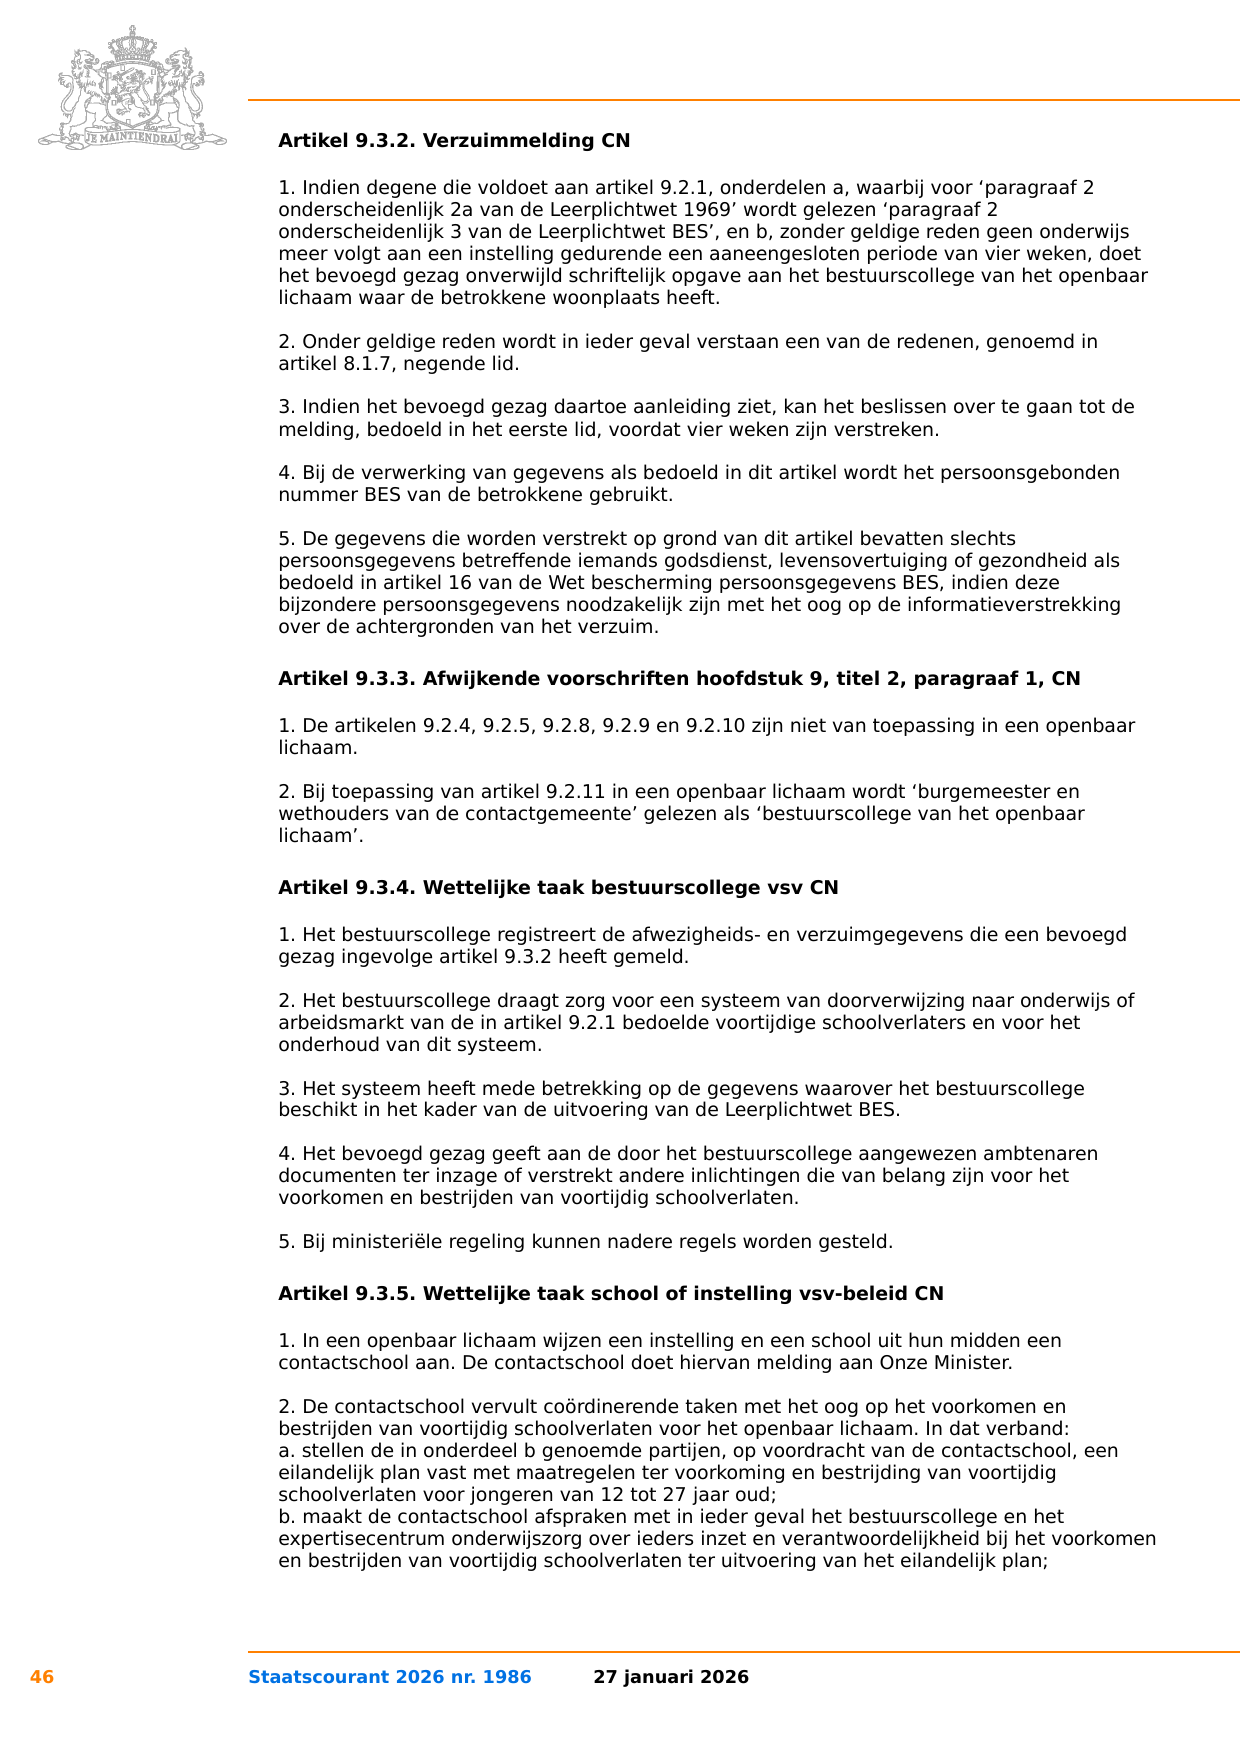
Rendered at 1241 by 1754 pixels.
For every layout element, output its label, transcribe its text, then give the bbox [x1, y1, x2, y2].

text 3. Indien het bevoegd gezag daartoe aanleiding ziet, kan het beslissen over te gaan tot de melding, bedoeld in het eerste lid, voordat vier weken zijn verstreken. [278, 396, 1163, 440]
text 2. Bij toepassing van artikel 9.2.11 in een openbaar lichaam wordt ‘burgemeester en wethouders van de contactgemeente’ gelezen als ‘bestuurscollege van het openbaar lichaam’. [278, 781, 1163, 847]
subtitle Artikel 9.3.3. Afwijkende voorschriften hoofdstuk 9, titel 2, paragraaf 1, CN [278, 668, 1163, 690]
text 4. Bij de verwerking van gegevens als bedoeld in dit artikel wordt het persoonsgebonden nummer BES van de betrokkene gebruikt. [278, 462, 1163, 506]
text 1. Het bestuurscollege registreert de afwezigheids- en verzuimgegevens die een bevoegd gezag ingevolge artikel 9.3.2 heeft gemeld. [278, 924, 1163, 968]
text 5. Bij ministeriële regeling kunnen nadere regels worden gesteld. [278, 1231, 1163, 1253]
text 1. In een openbaar lichaam wijzen een instelling en een school uit hun midden een contactschool aan. De contactschool doet hiervan melding aan Onze Minister. [278, 1330, 1163, 1374]
text 2. Onder geldige reden wordt in ieder geval verstaan een van de redenen, genoemd in artikel 8.1.7, negende lid. [278, 331, 1163, 374]
text 1. De artikelen 9.2.4, 9.2.5, 9.2.8, 9.2.9 en 9.2.10 zijn niet van toepassing in een openbaar lichaam. [278, 715, 1163, 759]
subtitle Artikel 9.3.4. Wettelijke taak bestuurscollege vsv CN [278, 877, 1163, 899]
text 1. Indien degene die voldoet aan artikel 9.2.1, onderdelen a, waarbij voor ‘paragraaf 2 onderscheidenlijk 2a van de Leerplichtwet 1969’ wordt gelezen ‘paragraaf 2 onderscheidenlijk 3 van de Leerplichtwet BES’, en b, zonder geldige reden geen onderwijs meer volgt aan een instelling gedurende een aaneengesloten periode van vier weken, doet het bevoegd gezag onverwijld schriftelijk opgave aan het bestuurscollege van het openbaar lichaam waar de betrokkene woonplaats heeft. [278, 177, 1163, 309]
text 2. Het bestuurscollege draagt zorg voor een systeem van doorverwijzing naar onderwijs of arbeidsmarkt van de in artikel 9.2.1 bedoelde voortijdige schoolverlaters en voor het onderhoud van dit systeem. [278, 989, 1163, 1056]
subtitle Artikel 9.3.2. Verzuimmelding CN [278, 130, 1163, 152]
text b. maakt de contactschool afspraken met in ieder geval het bestuurscollege en het expertisecentrum onderwijszorg over ieders inzet en verantwoordelijkheid bij het voorkomen en bestrijden van voortijdig schoolverlaten ter uitvoering van het eilandelijk plan; [278, 1506, 1163, 1572]
text 4. Het bevoegd gezag geeft aan de door het bestuurscollege aangewezen ambtenaren documenten ter inzage of verstrekt andere inlichtingen die van belang zijn voor het voorkomen en bestrijden van voortijdig schoolverlaten. [278, 1143, 1163, 1209]
text a. stellen de in onderdeel b genoemde partijen, op voordracht van de contactschool, een eilandelijk plan vast met maatregelen ter voorkoming en bestrijding van voortijdig schoolverlaten voor jongeren van 12 tot 27 jaar oud; [278, 1440, 1163, 1506]
subtitle Artikel 9.3.5. Wettelijke taak school of instelling vsv-beleid CN [278, 1283, 1163, 1305]
text 5. De gegevens die worden verstrekt op grond van dit artikel bevatten slechts persoonsgegevens betreffende iemands godsdienst, levensovertuiging of gezondheid als bedoeld in artikel 16 van de Wet bescherming persoonsgegevens BES, indien deze bijzondere persoonsgegevens noodzakelijk zijn met het oog op de informatieverstrekking over de achtergronden van het verzuim. [278, 528, 1163, 638]
picture [38, 25, 227, 150]
text 3. Het systeem heeft mede betrekking op de gegevens waarover het bestuurscollege beschikt in het kader van de uitvoering van de Leerplichtwet BES. [278, 1077, 1163, 1121]
text 2. De contactschool vervult coördinerende taken met het oog op het voorkomen en bestrijden van voortijdig schoolverlaten voor het openbaar lichaam. In dat verband: [278, 1396, 1163, 1440]
